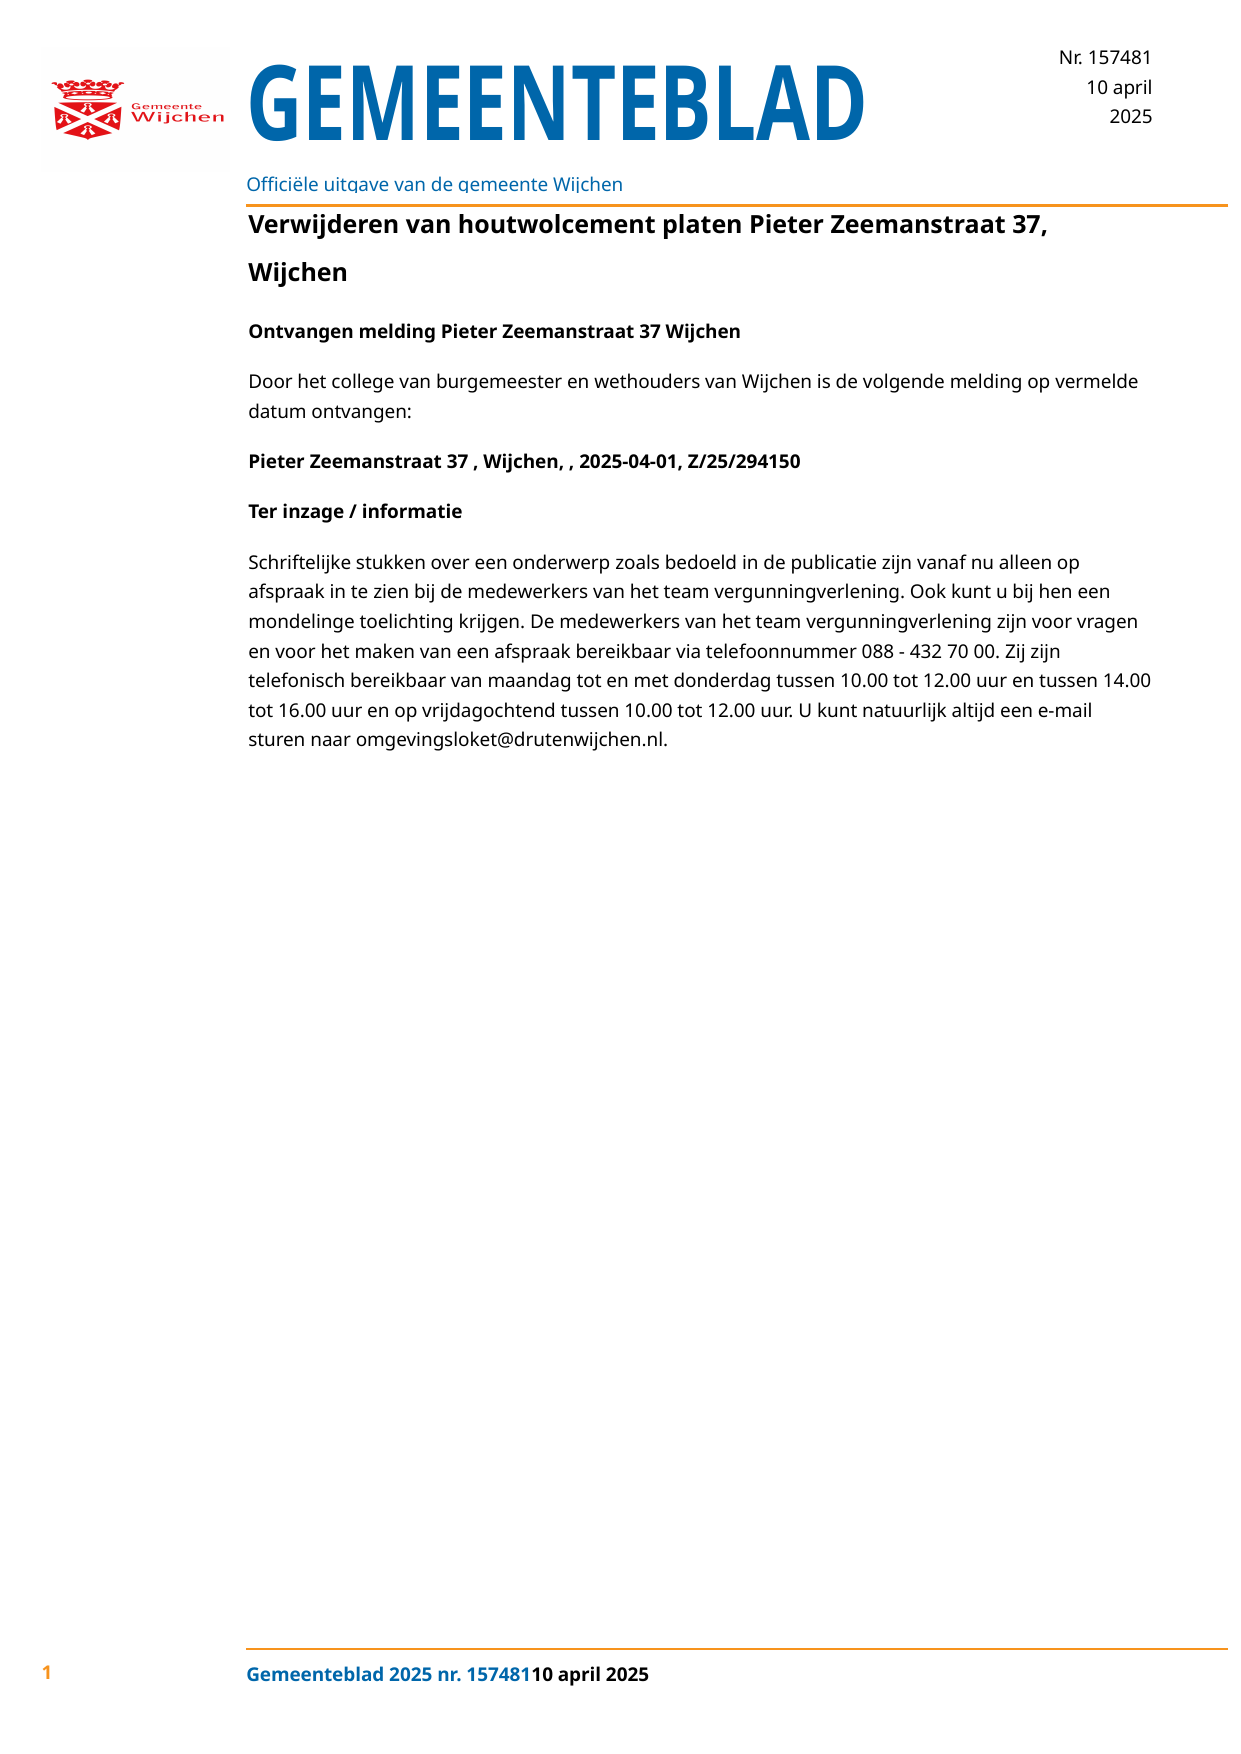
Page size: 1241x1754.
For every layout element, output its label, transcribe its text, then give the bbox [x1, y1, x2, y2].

text Door het college van burgemeester en wethouders van Wijchen is de volgende melding op vermelde datum ontvangen: [248, 368, 1152, 424]
text Schriftelijke stukken over een onderwerp zoals bedoeld in de publicatie zijn vanaf nu alleen op afspraak in te zien bij de medewerkers van het team vergunningverlening. Ook kunt u bij hen een mondelinge toelichting krijgen. De medewerkers van het team vergunningverlening zijn voor vragen en voor het maken van een afspraak bereikbaar via telefoonnummer 088 - 432 70 00. Zij zijn telefonisch bereikbaar van maandag tot en met donderdag tussen 10.00 tot 12.00 uur en tussen 14.00 tot 16.00 uur en op vrijdagochtend tussen 10.00 tot 12.00 uur. U kunt natuurlijk altijd een e-mail sturen naar omgevingsloket@drutenwijchen.nl. [248, 549, 1152, 752]
text Ter inzage / informatie [248, 499, 1152, 524]
text Verwijderen van houtwolcement platen Pieter Zeemanstraat 37, Wijchen [248, 207, 1152, 288]
picture [41, 47, 231, 172]
text Ontvangen melding Pieter Zeemanstraat 37 Wijchen [248, 318, 1152, 344]
text Pieter Zeemanstraat 37 , Wijchen, , 2025-04-01, Z/25/294150 [248, 448, 1152, 474]
